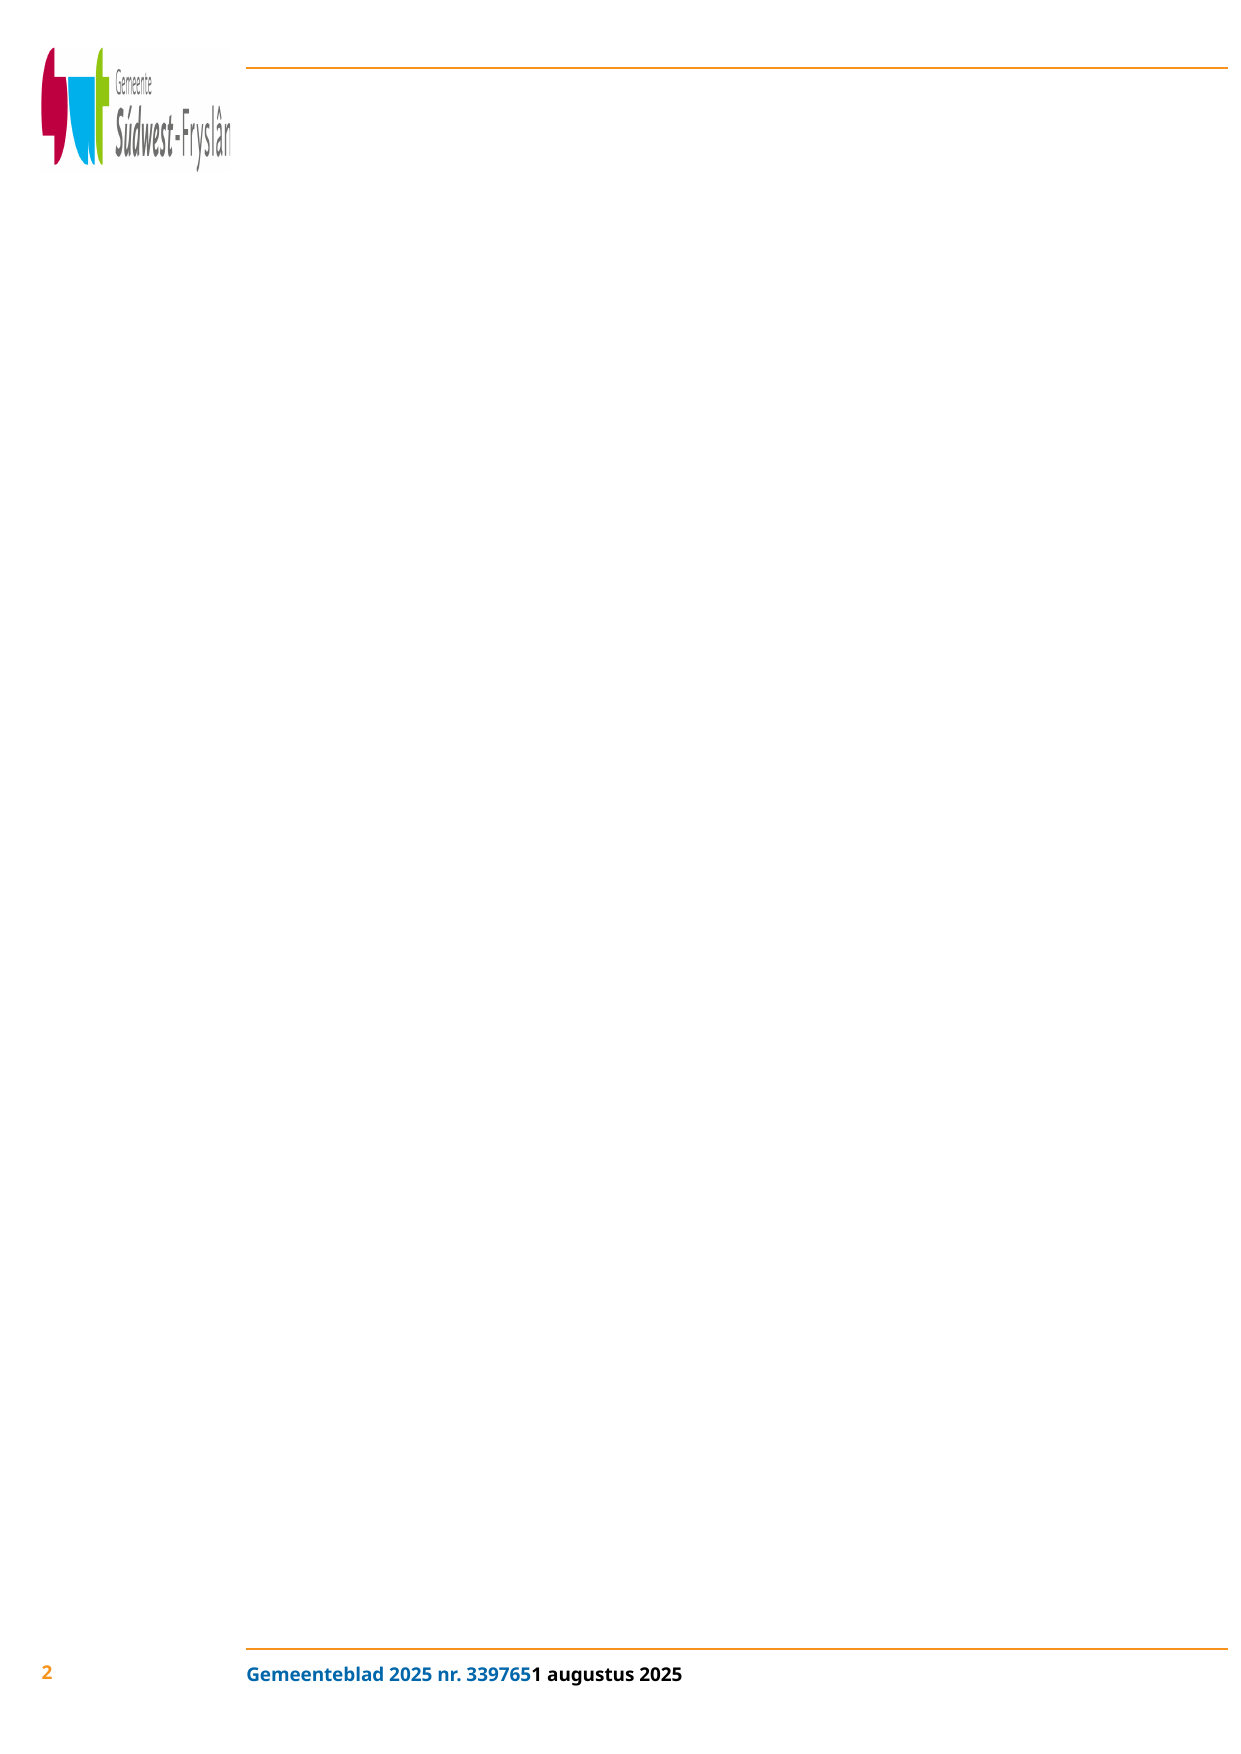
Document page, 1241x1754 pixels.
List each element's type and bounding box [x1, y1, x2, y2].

picture [41, 47, 231, 172]
